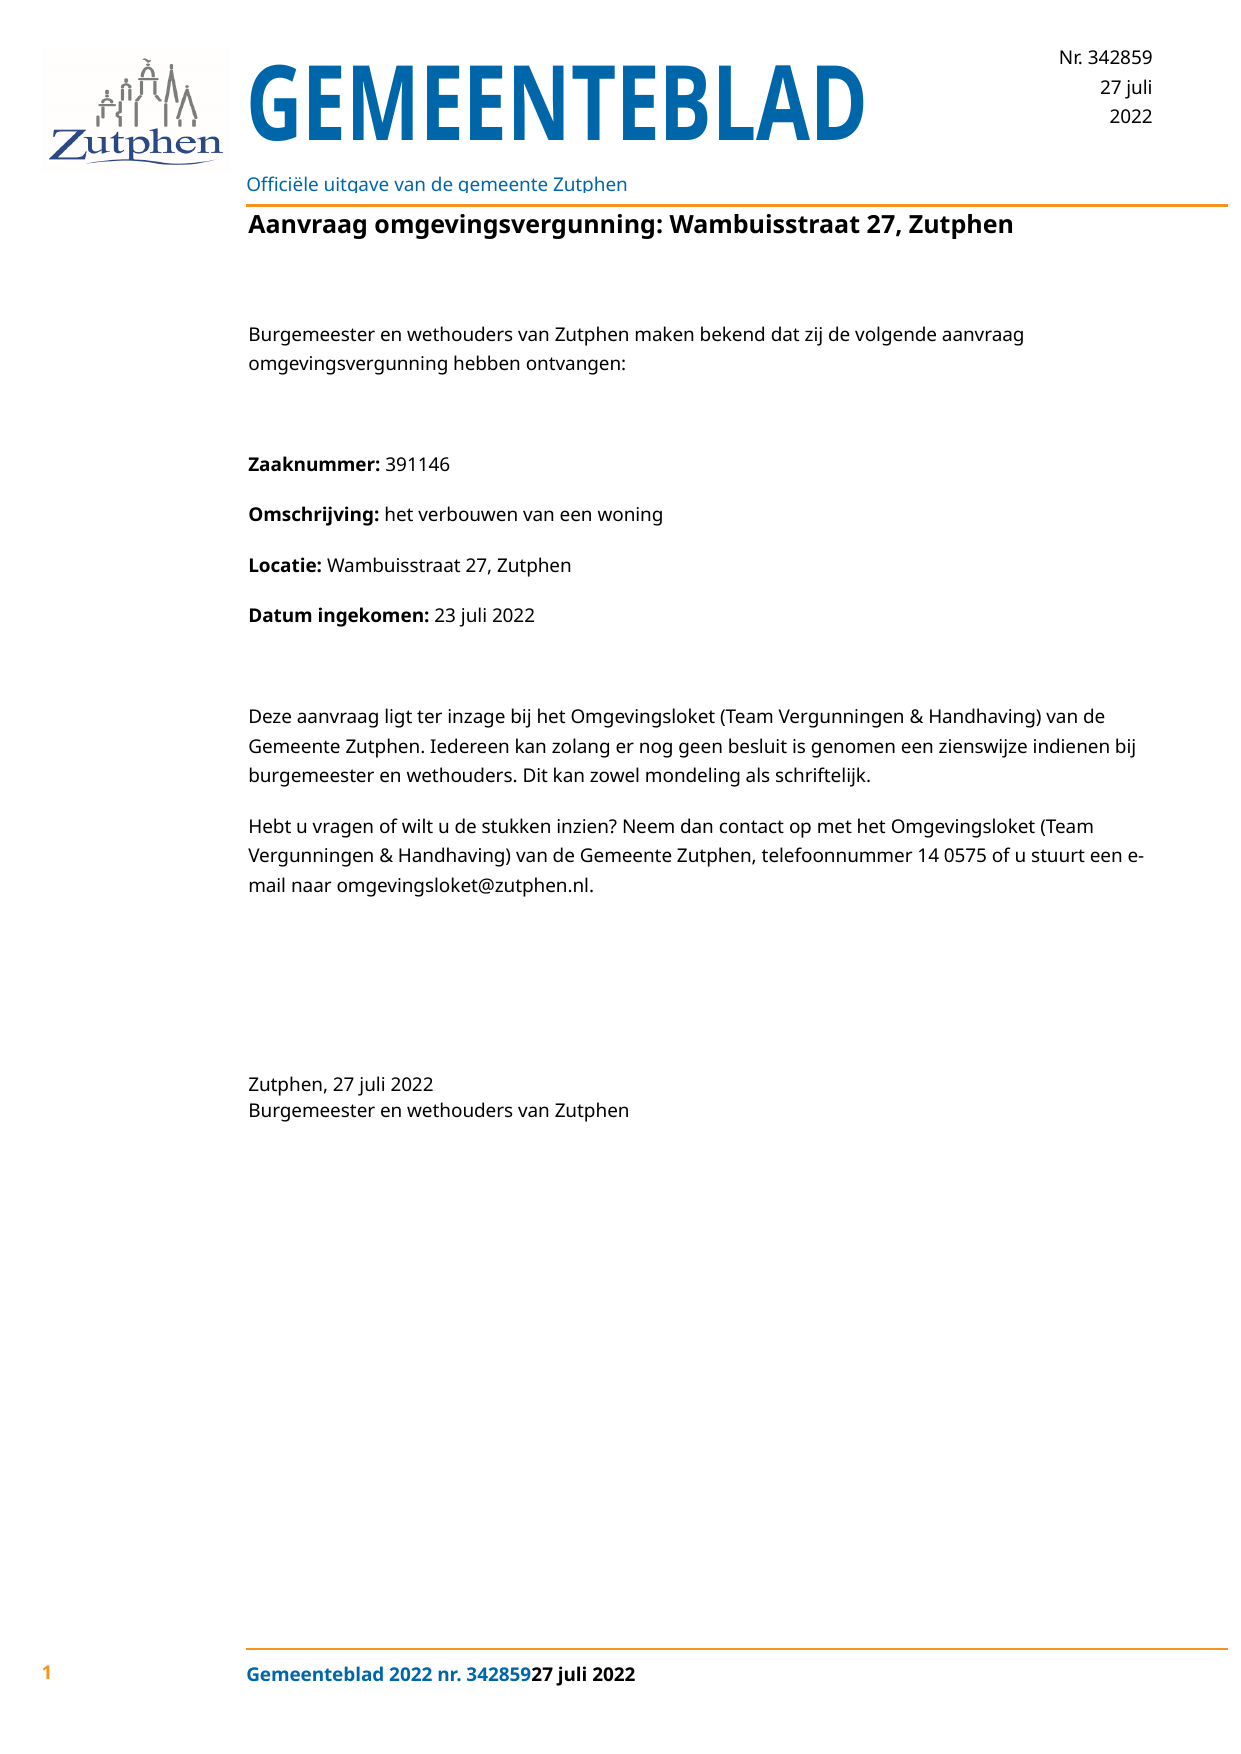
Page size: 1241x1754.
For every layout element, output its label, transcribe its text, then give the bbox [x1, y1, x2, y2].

text Zutphen, 27 juli 2022 [248, 1071, 1152, 1097]
text Burgemeester en wethouders van Zutphen maken bekend dat zij de volgende aanvraag omgevingsvergunning hebben ontvangen: [248, 321, 1152, 376]
text Locatie: Wambuisstraat 27, Zutphen [248, 552, 1152, 578]
text Hebt u vragen of wilt u de stukken inzien? Neem dan contact op met het Omgevingsloket (Team Vergunningen & Handhaving) van de Gemeente Zutphen, telefoonnummer 14 0575 of u stuurt een e-mail naar omgevingsloket@zutphen.nl. [248, 813, 1152, 898]
text Deze aanvraag ligt ter inzage bij het Omgevingsloket (Team Vergunningen & Handhaving) van de Gemeente Zutphen. Iedereen kan zolang er nog geen besluit is genomen een zienswijze indienen bij burgemeester en wethouders. Dit kan zowel mondeling als schriftelijk. [248, 703, 1152, 788]
text Zaaknummer: 391146 [248, 451, 1152, 477]
text Datum ingekomen: 23 juli 2022 [248, 602, 1152, 628]
text Aanvraag omgevingsvergunning: Wambuisstraat 27, Zutphen [248, 207, 1152, 241]
picture [41, 47, 231, 172]
text Omschrijving: het verbouwen van een woning [248, 502, 1152, 527]
text Burgemeester en wethouders van Zutphen [248, 1097, 1152, 1122]
